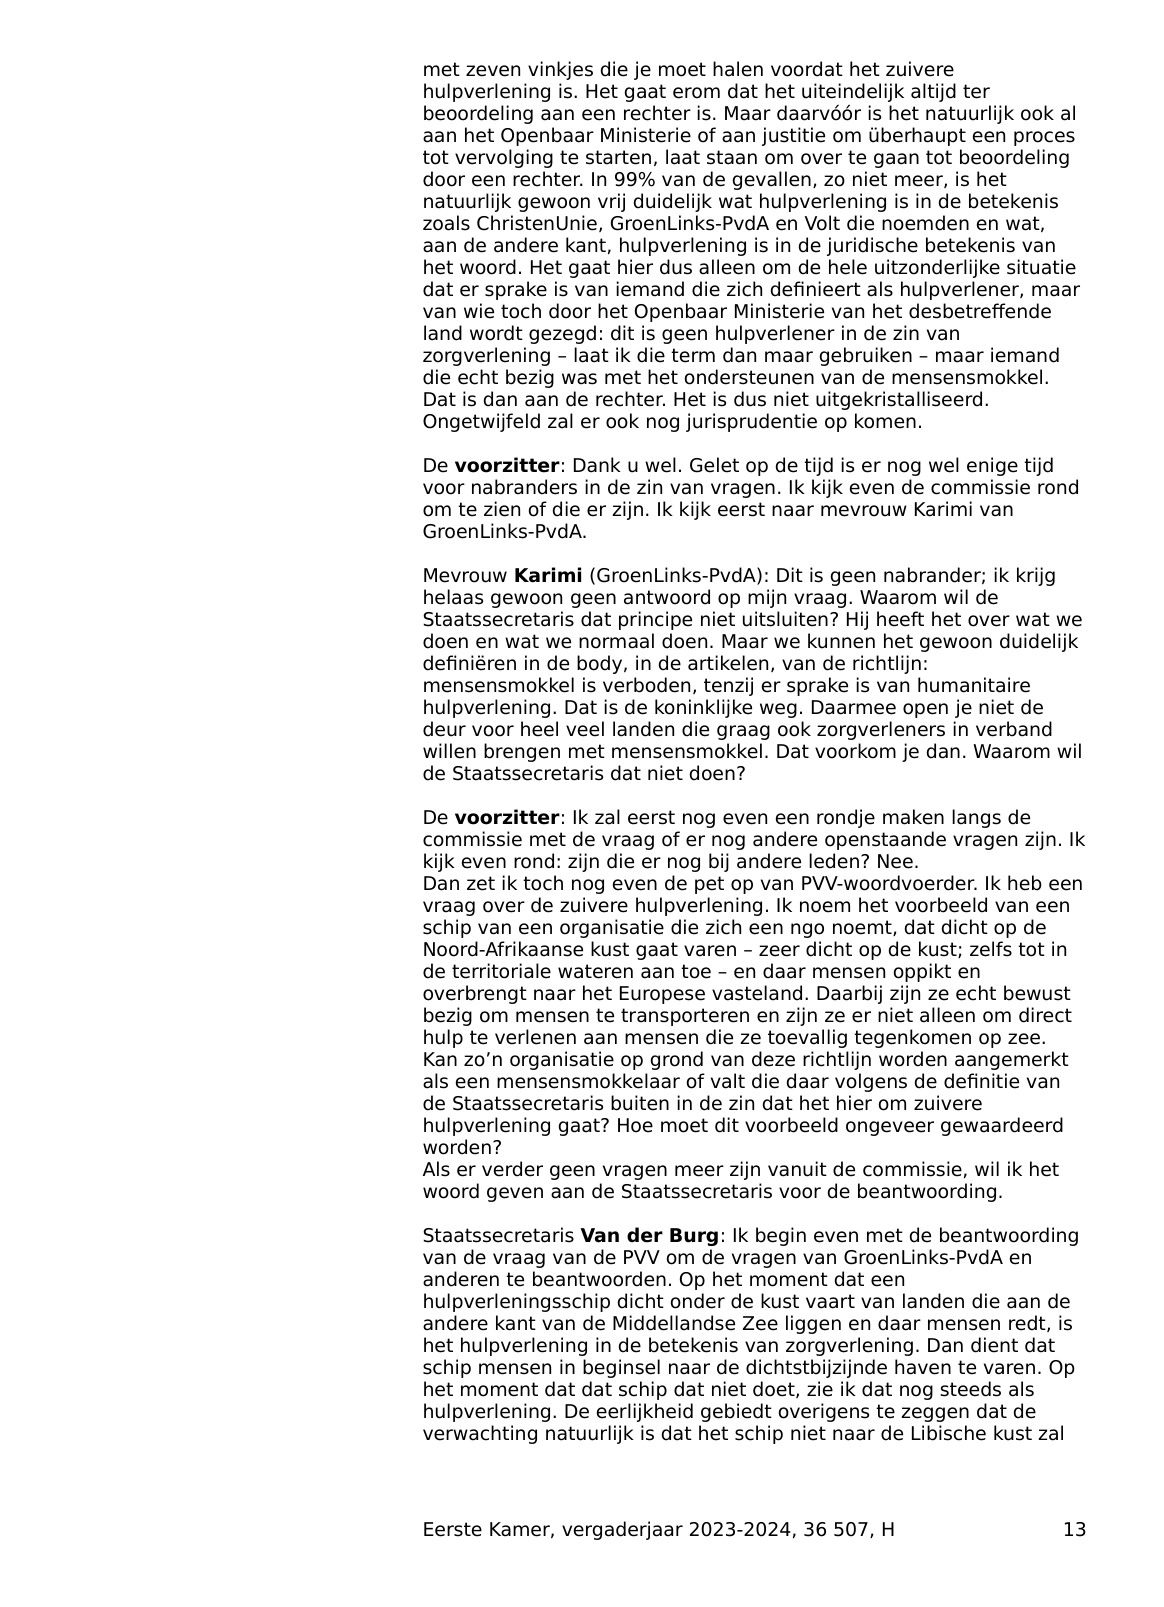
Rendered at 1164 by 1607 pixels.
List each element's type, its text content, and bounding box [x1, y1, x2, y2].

text De voorzitter: Dank u wel. Gelet op de tijd is er nog wel enige tijd voor nabranders in de zin van vragen. Ik kijk even de commissie rond om te zien of die er zijn. Ik kijk eerst naar mevrouw Karimi van GroenLinks-PvdA. [422, 455, 1087, 543]
text De voorzitter: Ik zal eerst nog even een rondje maken langs de commissie met de vraag of er nog andere openstaande vragen zijn. Ik kijk even rond: zijn die er nog bij andere leden? Nee. [422, 807, 1087, 873]
text Dan zet ik toch nog even de pet op van PVV-woordvoerder. Ik heb een vraag over de zuivere hulpverlening. Ik noem het voorbeeld van een schip van een organisatie die zich een ngo noemt, dat dicht op de Noord-Afrikaanse kust gaat varen – zeer dicht op de kust; zelfs tot in de territoriale wateren aan toe – en daar mensen oppikt en overbrengt naar het Europese vasteland. Daarbij zijn ze echt bewust bezig om mensen te transporteren en zijn ze er niet alleen om direct hulp te verlenen aan mensen die ze toevallig tegenkomen op zee. Kan zo’n organisatie op grond van deze richtlijn worden aangemerkt als een mensensmokkelaar of valt die daar volgens de definitie van de Staatssecretaris buiten in de zin dat het hier om zuivere hulpverlening gaat? Hoe moet dit voorbeeld ongeveer gewaardeerd worden? [422, 873, 1087, 1159]
text Als er verder geen vragen meer zijn vanuit de commissie, wil ik het woord geven aan de Staatssecretaris voor de beantwoording. [422, 1159, 1087, 1203]
text Staatssecretaris Van der Burg: Ik begin even met de beantwoording van de vraag van de PVV om de vragen van GroenLinks-PvdA en anderen te beantwoorden. Op het moment dat een hulpverleningsschip dicht onder de kust vaart van landen die aan de andere kant van de Middellandse Zee liggen en daar mensen redt, is het hulpverlening in de betekenis van zorgverlening. Dan dient dat schip mensen in beginsel naar de dichtstbijzijnde haven te varen. Op het moment dat dat schip dat niet doet, zie ik dat nog steeds als hulpverlening. De eerlijkheid gebiedt overigens te zeggen dat de verwachting natuurlijk is dat het schip niet naar de Libische kust zal [422, 1225, 1087, 1444]
text met zeven vinkjes die je moet halen voordat het zuivere hulpverlening is. Het gaat erom dat het uiteindelijk altijd ter beoordeling aan een rechter is. Maar daarvóór is het natuurlijk ook al aan het Openbaar Ministerie of aan justitie om überhaupt een proces tot vervolging te starten, laat staan om over te gaan tot beoordeling door een rechter. In 99% van de gevallen, zo niet meer, is het natuurlijk gewoon vrij duidelijk wat hulpverlening is in de betekenis zoals ChristenUnie, GroenLinks-PvdA en Volt die noemden en wat, aan de andere kant, hulpverlening is in de juridische betekenis van het woord. Het gaat hier dus alleen om de hele uitzonderlijke situatie dat er sprake is van iemand die zich definieert als hulpverlener, maar van wie toch door het Openbaar Ministerie van het desbetreffende land wordt gezegd: dit is geen hulpverlener in de zin van zorgverlening – laat ik die term dan maar gebruiken – maar iemand die echt bezig was met het ondersteunen van de mensensmokkel. Dat is dan aan de rechter. Het is dus niet uitgekristalliseerd. Ongetwijfeld zal er ook nog jurisprudentie op komen. [422, 59, 1087, 433]
text Mevrouw Karimi (GroenLinks-PvdA): Dit is geen nabrander; ik krijg helaas gewoon geen antwoord op mijn vraag. Waarom wil de Staatssecretaris dat principe niet uitsluiten? Hij heeft het over wat we doen en wat we normaal doen. Maar we kunnen het gewoon duidelijk definiëren in de body, in de artikelen, van de richtlijn: mensensmokkel is verboden, tenzij er sprake is van humanitaire hulpverlening. Dat is de koninklijke weg. Daarmee open je niet de deur voor heel veel landen die graag ook zorgverleners in verband willen brengen met mensensmokkel. Dat voorkom je dan. Waarom wil de Staatssecretaris dat niet doen? [422, 565, 1087, 785]
